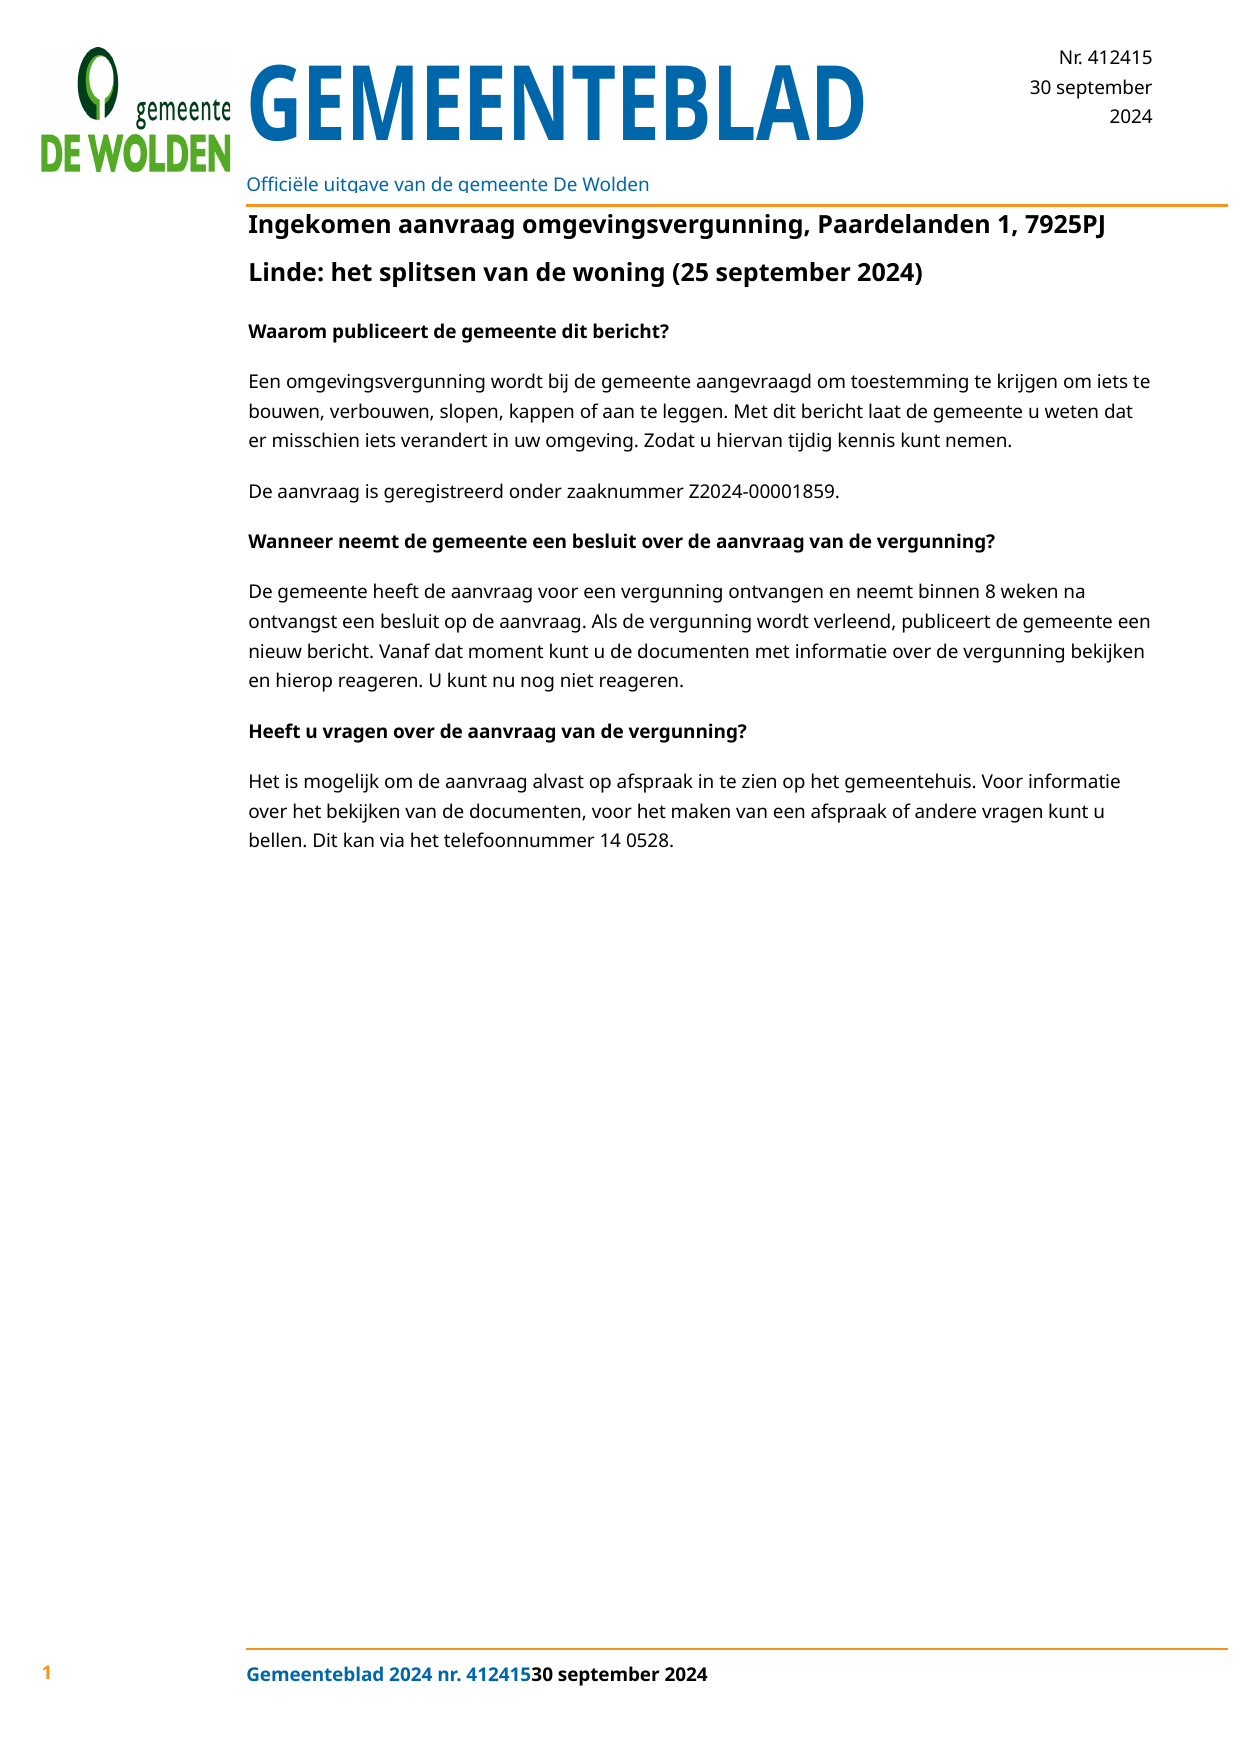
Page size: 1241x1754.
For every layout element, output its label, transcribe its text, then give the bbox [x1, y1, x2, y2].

text Ingekomen aanvraag omgevingsvergunning, Paardelanden 1, 7925PJ Linde: het splitsen van de woning (25 september 2024) [248, 207, 1152, 288]
text Wanneer neemt de gemeente een besluit over de aanvraag van de vergunning? [248, 528, 1152, 554]
picture [41, 47, 231, 172]
text De gemeente heeft de aanvraag voor een vergunning ontvangen en neemt binnen 8 weken na ontvangst een besluit op de aanvraag. Als de vergunning wordt verleend, publiceert de gemeente een nieuw bericht. Vanaf dat moment kunt u de documenten met informatie over de vergunning bekijken en hierop reageren. U kunt nu nog niet reageren. [248, 579, 1152, 693]
text Heeft u vragen over de aanvraag van de vergunning? [248, 718, 1152, 744]
text Waarom publiceert de gemeente dit bericht? [248, 318, 1152, 344]
text Het is mogelijk om de aanvraag alvast op afspraak in te zien op het gemeentehuis. Voor informatie over het bekijken van de documenten, voor het maken van een afspraak of andere vragen kunt u bellen. Dit kan via het telefoonnummer 14 0528. [248, 768, 1152, 853]
text Een omgevingsvergunning wordt bij de gemeente aangevraagd om toestemming te krijgen om iets te bouwen, verbouwen, slopen, kappen of aan te leggen. Met dit bericht laat de gemeente u weten dat er misschien iets verandert in uw omgeving. Zodat u hiervan tijdig kennis kunt nemen. [248, 368, 1152, 453]
text De aanvraag is geregistreerd onder zaaknummer Z2024-00001859. [248, 478, 1152, 504]
